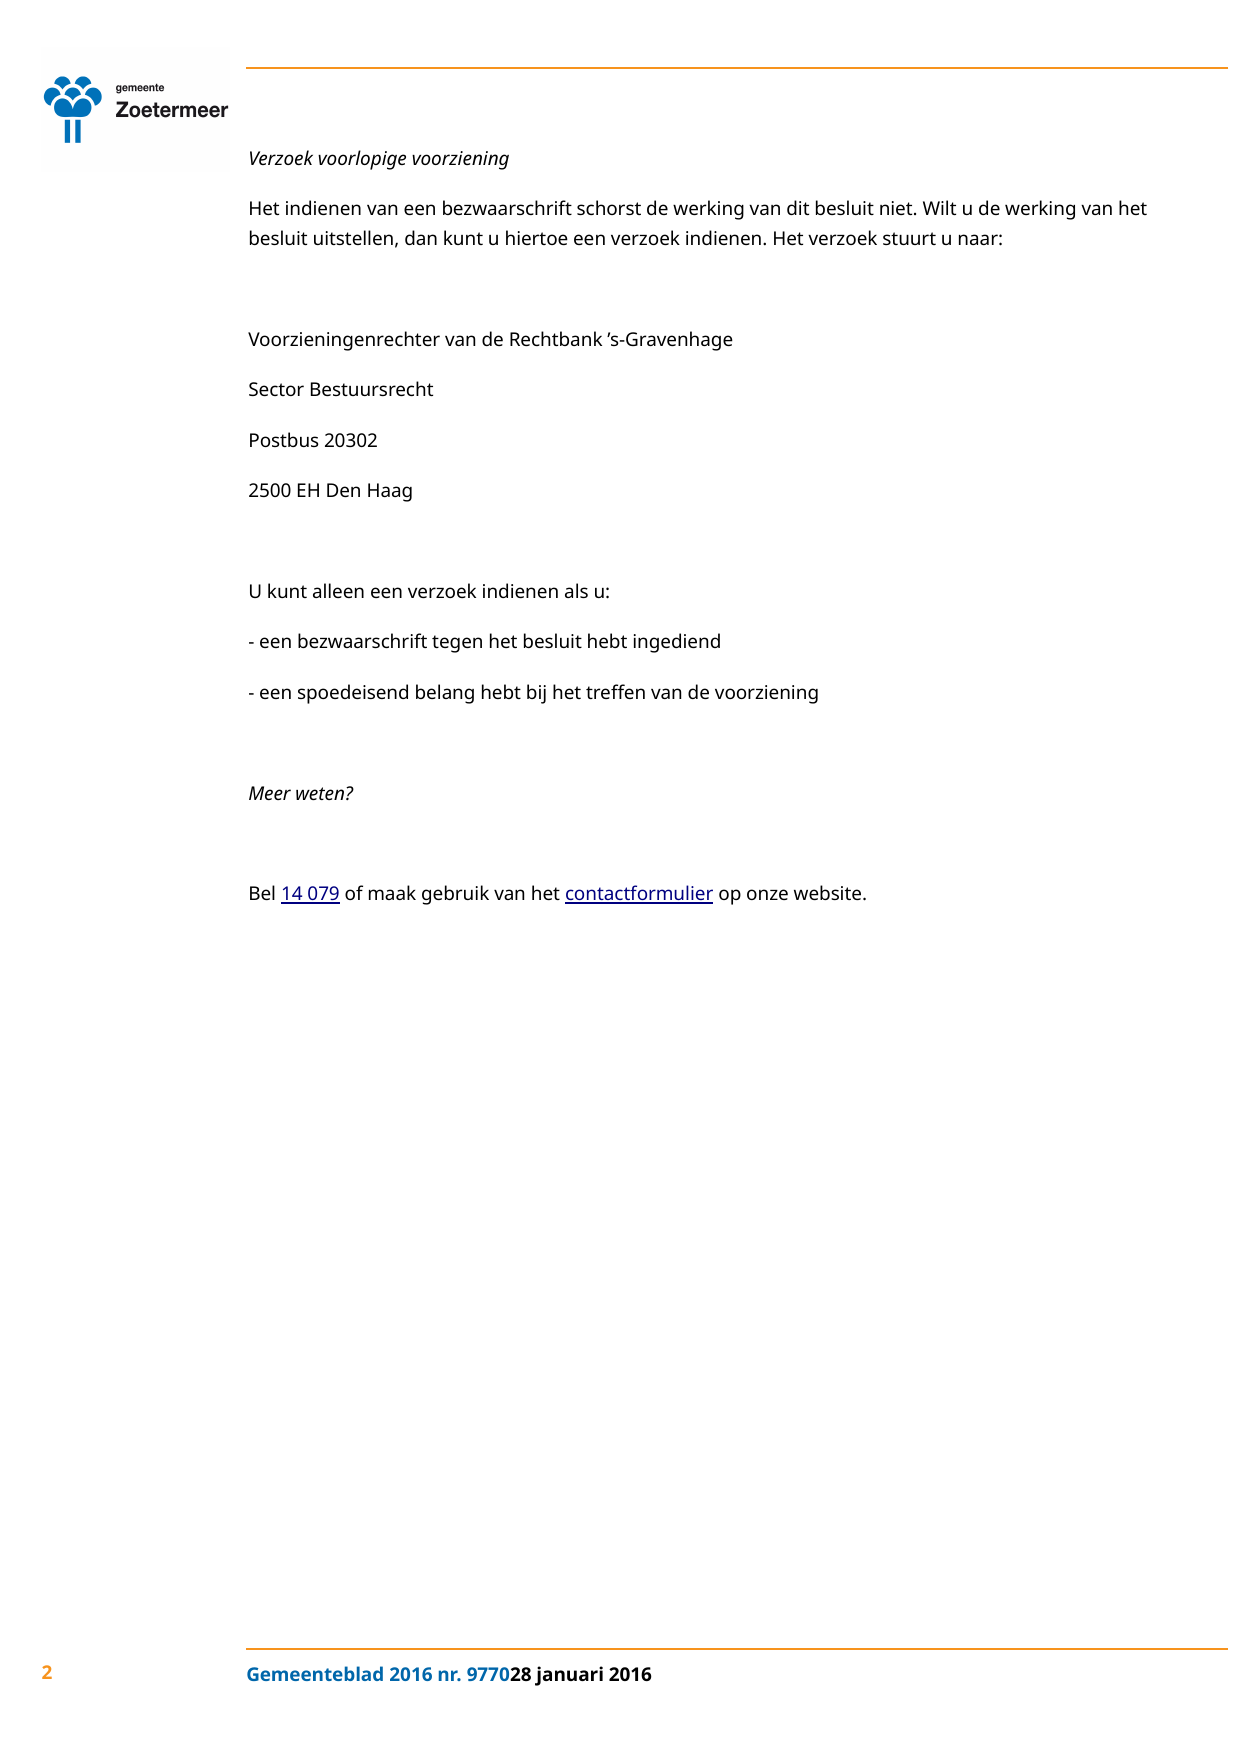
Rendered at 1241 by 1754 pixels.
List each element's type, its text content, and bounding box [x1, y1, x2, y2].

text Sector Bestuursrecht [248, 376, 1152, 402]
text 2500 EH Den Haag [248, 477, 1152, 503]
text - een bezwaarschrift tegen het besluit hebt ingediend [248, 628, 1152, 654]
text Bel 14 079 of maak gebruik van het contactformulier op onze website. [248, 881, 1152, 906]
text Verzoek voorlopige voorziening [248, 145, 1152, 171]
text Meer weten? [248, 780, 1152, 806]
text U kunt alleen een verzoek indienen als u: [248, 578, 1152, 604]
picture [41, 47, 231, 172]
text Voorzieningenrechter van de Rechtbank ’s-Gravenhage [248, 326, 1152, 352]
text - een spoedeisend belang hebt bij het treffen van de voorziening [248, 679, 1152, 705]
text Postbus 20302 [248, 427, 1152, 453]
text Het indienen van een bezwaarschrift schorst de werking van dit besluit niet. Wilt u de werking van het besluit uitstellen, dan kunt u hiertoe een verzoek indienen. Het verzoek stuurt u naar: [248, 196, 1152, 251]
